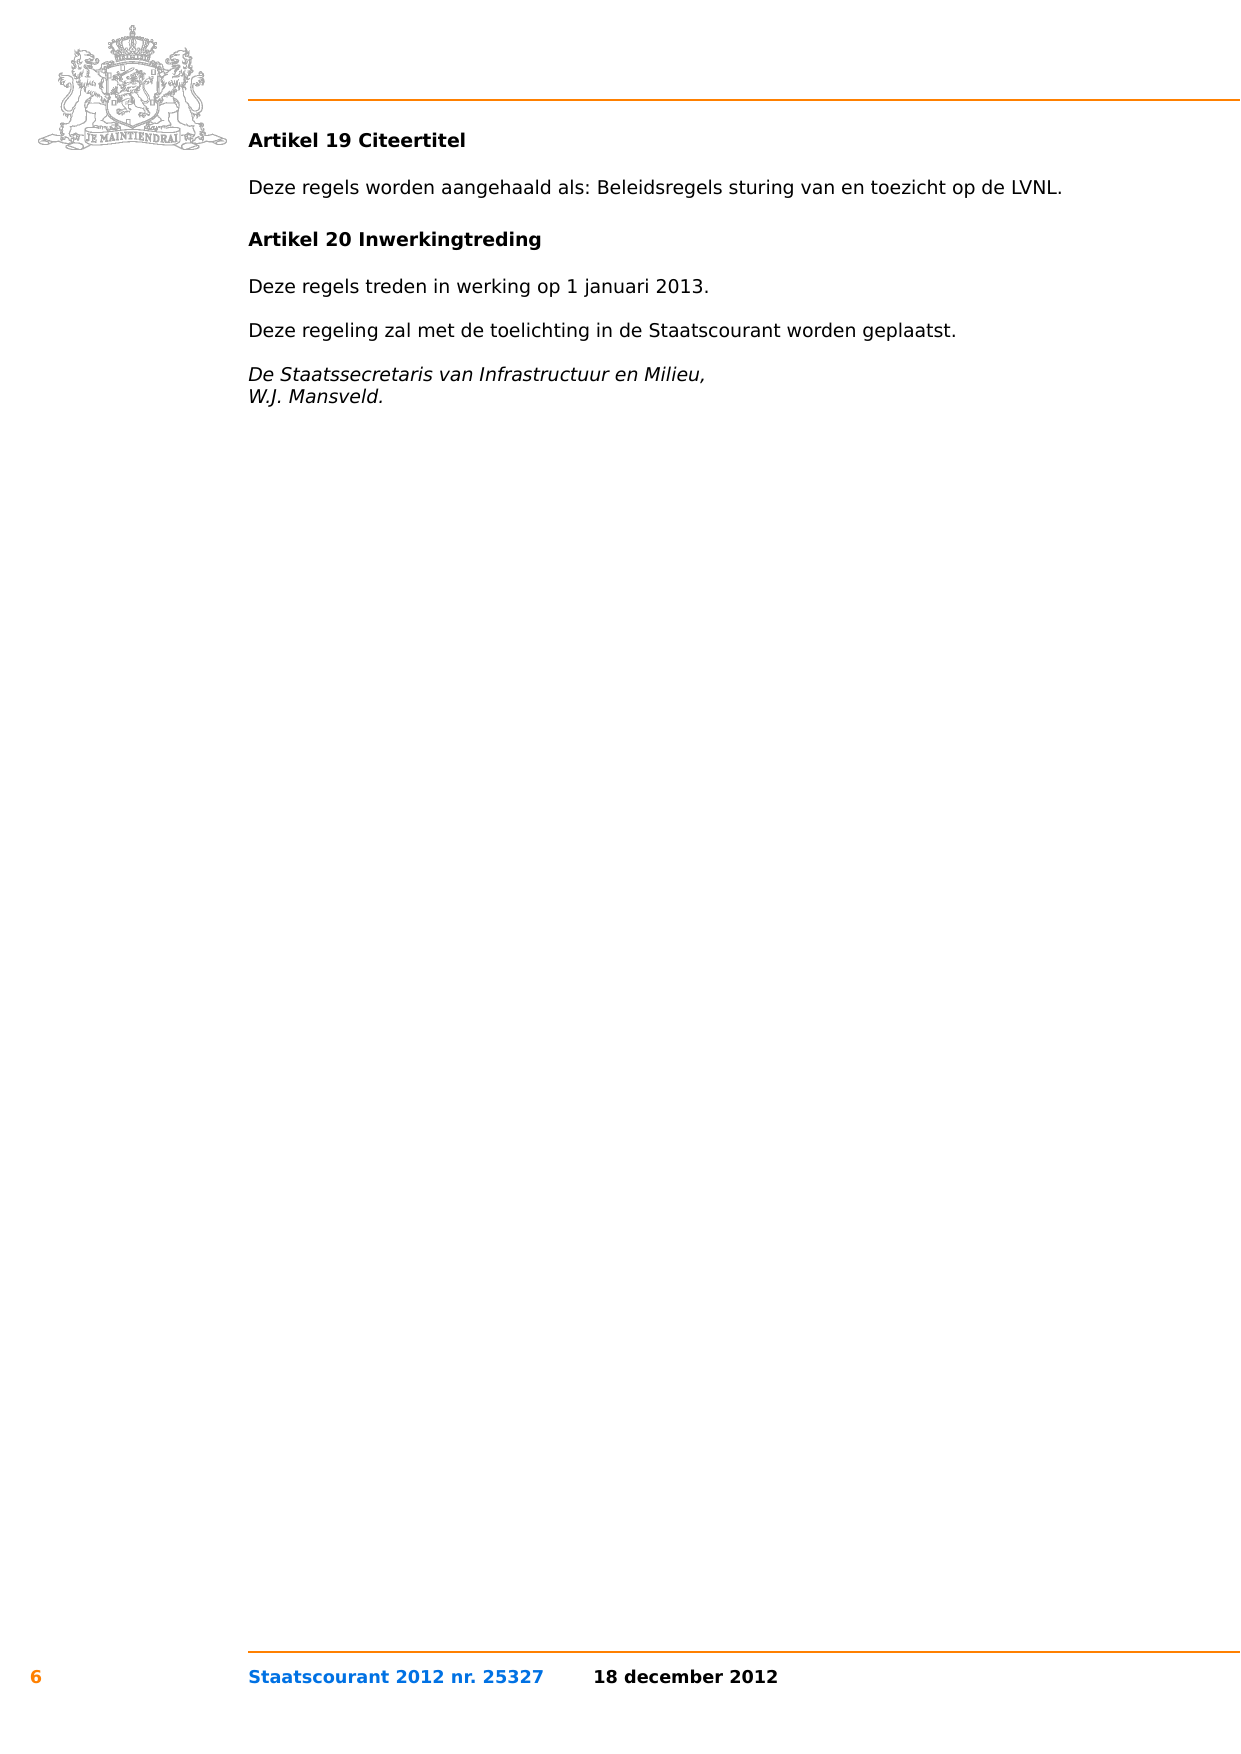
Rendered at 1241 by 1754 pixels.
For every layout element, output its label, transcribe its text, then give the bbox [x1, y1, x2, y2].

text Deze regeling zal met de toelichting in de Staatscourant worden geplaatst. [248, 320, 1163, 342]
text Deze regels treden in werking op 1 januari 2013. [248, 276, 1163, 298]
text Deze regels worden aangehaald als: Beleidsregels sturing van en toezicht op de LVNL. [248, 177, 1163, 199]
subtitle Artikel 20 Inwerkingtreding [248, 229, 1163, 251]
text De Staatssecretaris van Infrastructuur en Milieu, W.J. Mansveld. [248, 363, 1163, 407]
picture [38, 25, 227, 150]
subtitle Artikel 19 Citeertitel [248, 130, 1163, 152]
